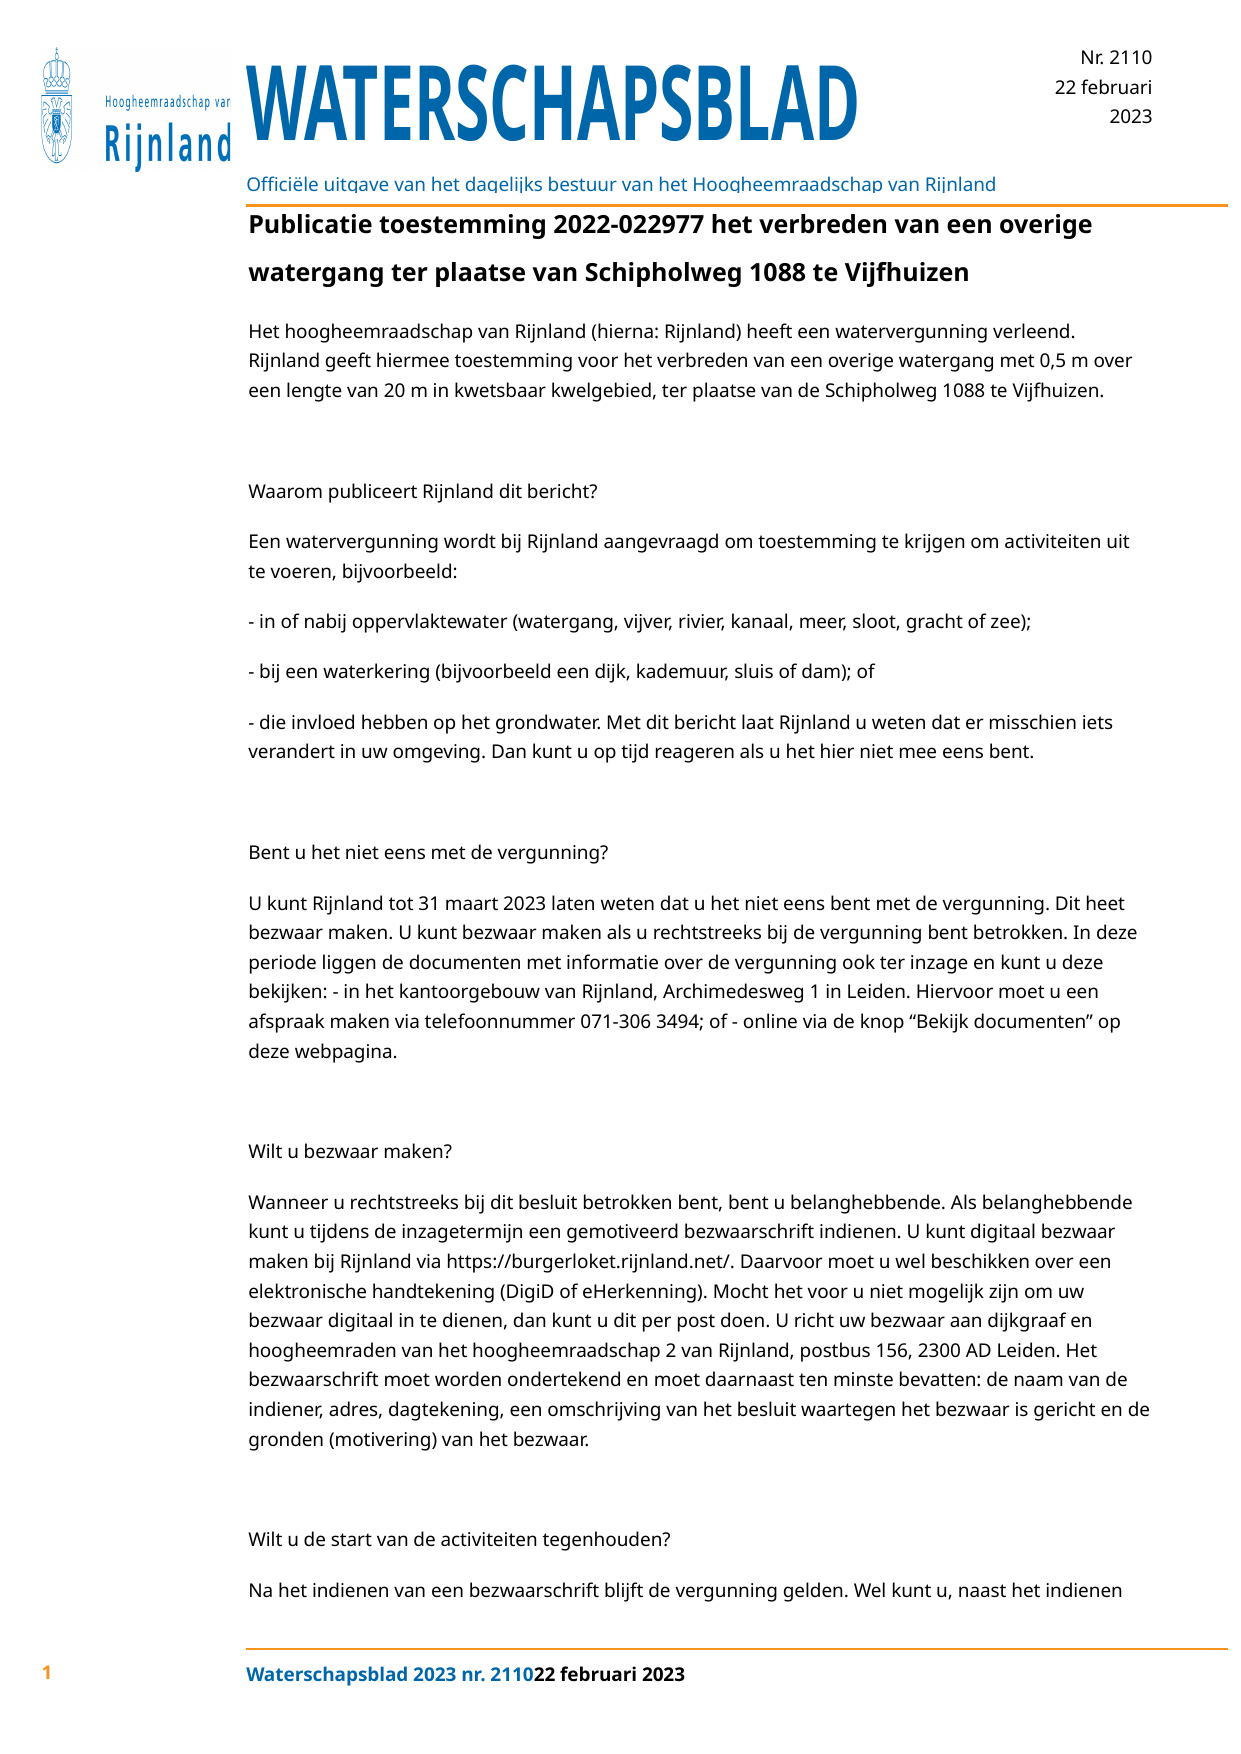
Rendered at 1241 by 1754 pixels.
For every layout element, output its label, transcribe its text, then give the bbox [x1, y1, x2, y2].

text Bent u het niet eens met de vergunning? [248, 839, 1152, 865]
text - in of nabij oppervlaktewater (watergang, vijver, rivier, kanaal, meer, sloot, gracht of zee); [248, 608, 1152, 634]
text Een watervergunning wordt bij Rijnland aangevraagd om toestemming te krijgen om activiteiten uit te voeren, bijvoorbeeld: [248, 528, 1152, 584]
text Wilt u de start van de activiteiten tegenhouden? [248, 1527, 1152, 1552]
text Waarom publiceert Rijnland dit bericht? [248, 478, 1152, 504]
text - die invloed hebben op het grondwater. Met dit bericht laat Rijnland u weten dat er misschien iets verandert in uw omgeving. Dan kunt u op tijd reageren als u het hier niet mee eens bent. [248, 709, 1152, 764]
text Na het indienen van een bezwaarschrift blijft de vergunning gelden. Wel kunt u, naast het indienen [248, 1577, 1152, 1603]
text Publicatie toestemming 2022-022977 het verbreden van een overige watergang ter plaatse van Schipholweg 1088 te Vijfhuizen [248, 207, 1152, 288]
text U kunt Rijnland tot 31 maart 2023 laten weten dat u het niet eens bent met de vergunning. Dit heet bezwaar maken. U kunt bezwaar maken als u rechtstreeks bij de vergunning bent betrokken. In deze periode liggen de documenten met informatie over de vergunning ook ter inzage en kunt u deze bekijken: - in het kantoorgebouw van Rijnland, Archimedesweg 1 in Leiden. Hiervoor moet u een afspraak maken via telefoonnummer 071-306 3494; of - online via de knop “Bekijk documenten” op deze webpagina. [248, 890, 1152, 1064]
text Het hoogheemraadschap van Rijnland (hierna: Rijnland) heeft een watervergunning verleend. Rijnland geeft hiermee toestemming voor het verbreden van een overige watergang met 0,5 m over een lengte van 20 m in kwetsbaar kwelgebied, ter plaatse van de Schipholweg 1088 te Vijfhuizen. [248, 318, 1152, 403]
text Wanneer u rechtstreeks bij dit besluit betrokken bent, bent u belanghebbende. Als belanghebbende kunt u tijdens de inzagetermijn een gemotiveerd bezwaarschrift indienen. U kunt digitaal bezwaar maken bij Rijnland via https://burgerloket.rijnland.net/. Daarvoor moet u wel beschikken over een elektronische handtekening (DigiD of eHerkenning). Mocht het voor u niet mogelijk zijn om uw bezwaar digitaal in te dienen, dan kunt u dit per post doen. U richt uw bezwaar aan dijkgraaf en hoogheemraden van het hoogheemraadschap 2 van Rijnland, postbus 156, 2300 AD Leiden. Het bezwaarschrift moet worden ondertekend en moet daarnaast ten minste bevatten: de naam van de indiener, adres, dagtekening, een omschrijving van het besluit waartegen het bezwaar is gericht en de gronden (motivering) van het bezwaar. [248, 1189, 1152, 1452]
text - bij een waterkering (bijvoorbeeld een dijk, kademuur, sluis of dam); of [248, 659, 1152, 684]
text Wilt u bezwaar maken? [248, 1139, 1152, 1164]
picture [41, 47, 231, 172]
